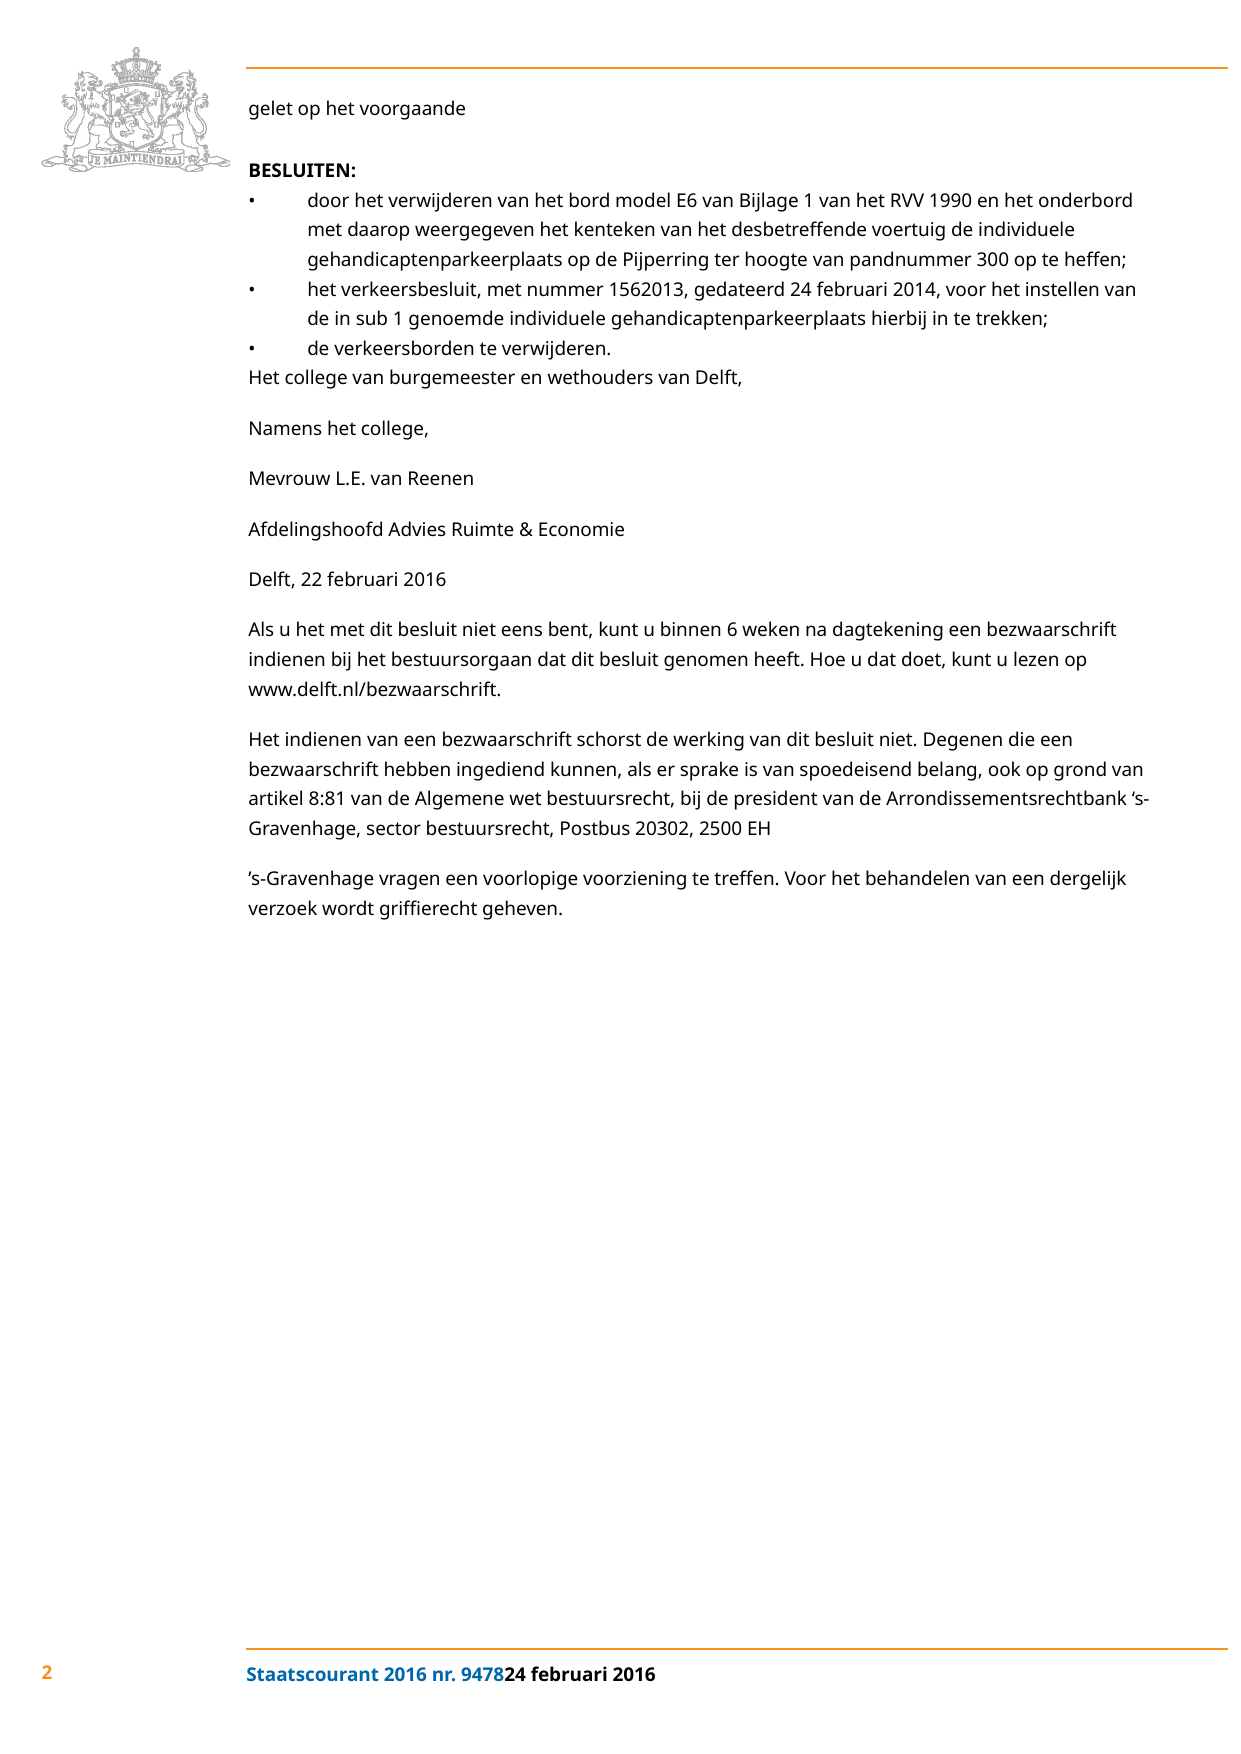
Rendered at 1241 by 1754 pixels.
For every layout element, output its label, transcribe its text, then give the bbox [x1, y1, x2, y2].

list de verkeersborden te verwijderen. [248, 335, 1152, 361]
text Het indienen van een bezwaarschrift schorst de werking van dit besluit niet. Degenen die een bezwaarschrift hebben ingediend kunnen, als er sprake is van spoedeisend belang, ook op grond van artikel 8:81 van de Algemene wet bestuursrecht, bij de president van de Arrondissementsrechtbank ‘s-Gravenhage, sector bestuursrecht, Postbus 20302, 2500 EH [248, 726, 1152, 841]
list het verkeersbesluit, met nummer 1562013, gedateerd 24 februari 2014, voor het instellen van de in sub 1 genoemde individuele gehandicaptenparkeerplaats hierbij in te trekken; [248, 276, 1152, 331]
picture [41, 47, 231, 172]
list door het verwijderen van het bord model E6 van Bijlage 1 van het RVV 1990 en het onderbord met daarop weergegeven het kenteken van het desbetreffende voertuig de individuele gehandicaptenparkeerplaats op de Pijperring ter hoogte van pandnummer 300 op te heffen; [248, 187, 1152, 272]
text gelet op het voorgaande [248, 95, 1152, 121]
text Namens het college, [248, 415, 1152, 441]
text BESLUITEN: [248, 157, 1152, 183]
text ’s-Gravenhage vragen een voorlopige voorziening te treffen. Voor het behandelen van een dergelijk verzoek wordt griffierecht geheven. [248, 865, 1152, 921]
text Delft, 22 februari 2016 [248, 566, 1152, 592]
text Als u het met dit besluit niet eens bent, kunt u binnen 6 weken na dagtekening een bezwaarschrift indienen bij het bestuursorgaan dat dit besluit genomen heeft. Hoe u dat doet, kunt u lezen op www.delft.nl/bezwaarschrift. [248, 617, 1152, 702]
text Afdelingshoofd Advies Ruimte & Economie [248, 516, 1152, 542]
text Het college van burgemeester en wethouders van Delft, [248, 364, 1152, 390]
text Mevrouw L.E. van Reenen [248, 465, 1152, 491]
